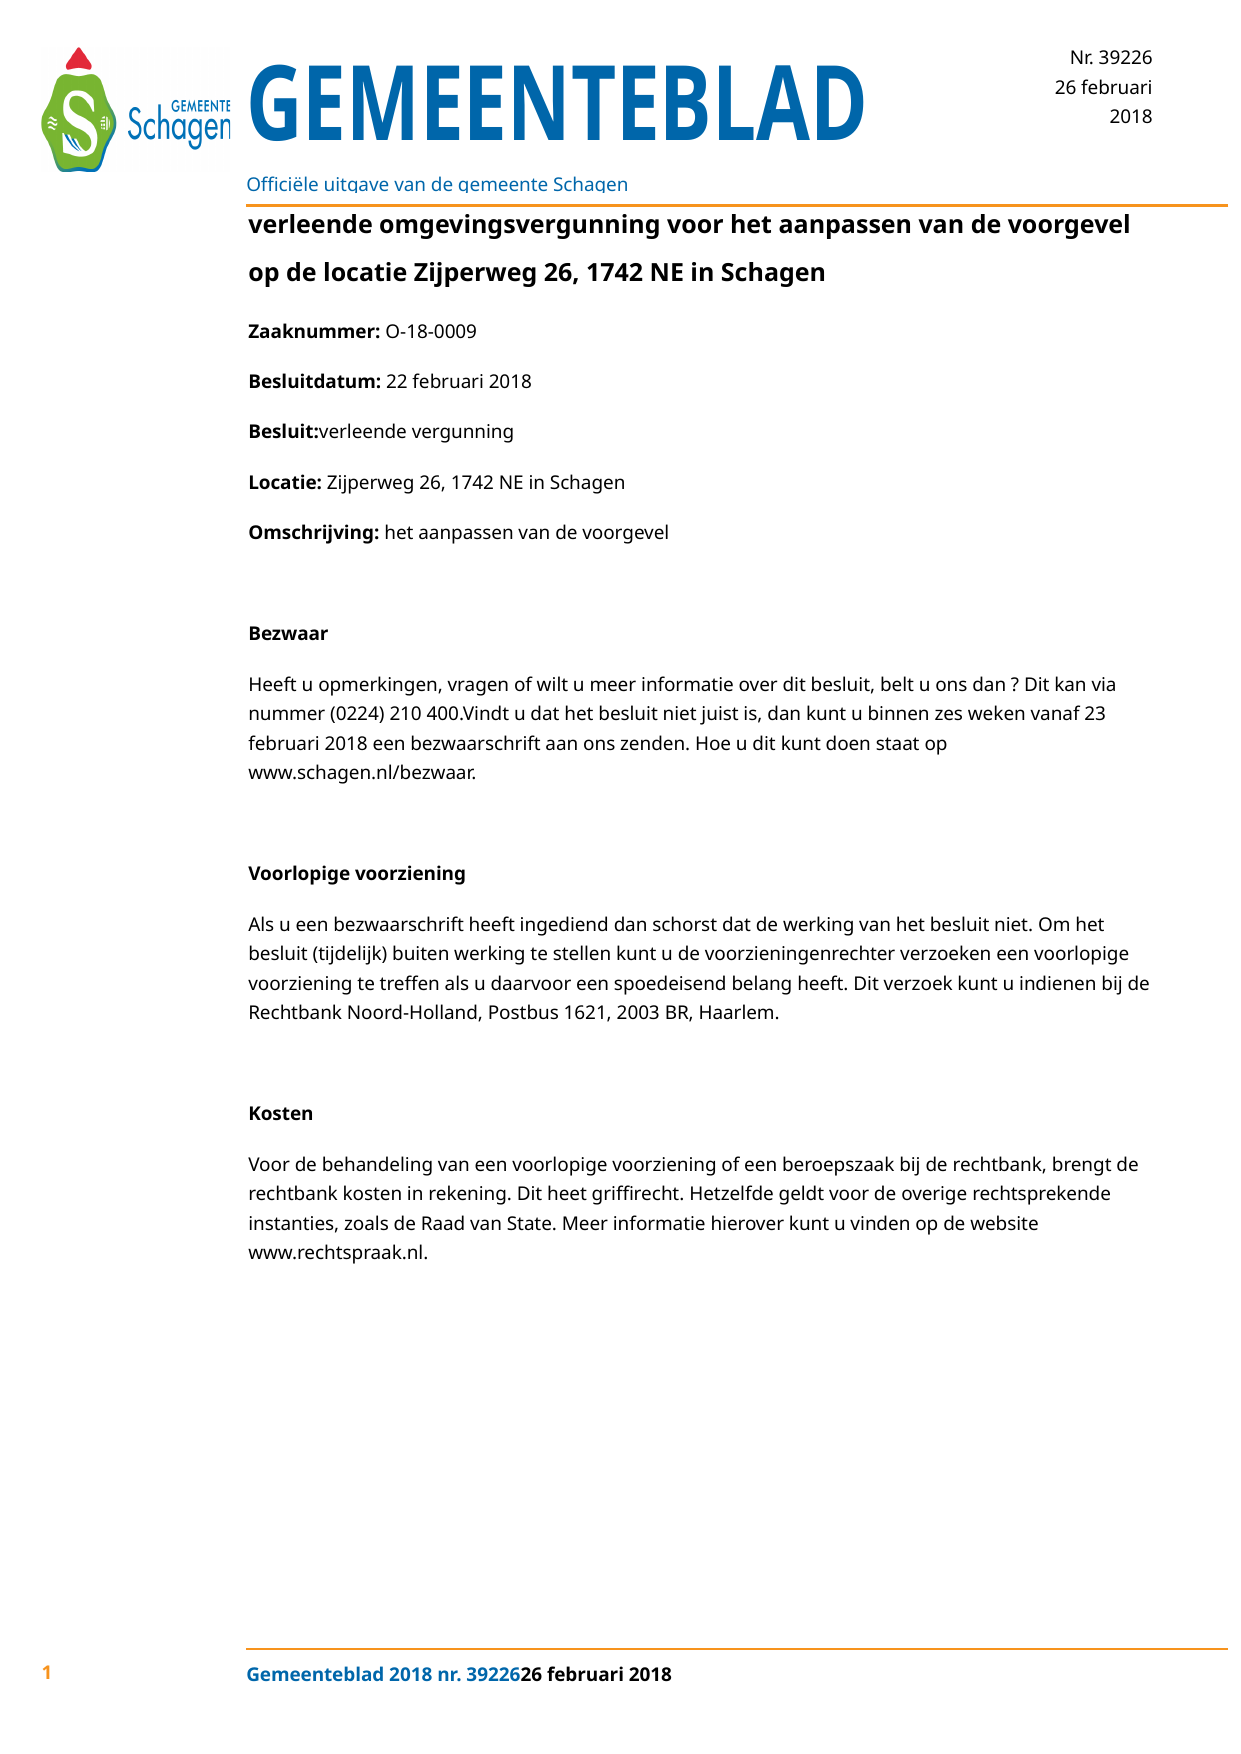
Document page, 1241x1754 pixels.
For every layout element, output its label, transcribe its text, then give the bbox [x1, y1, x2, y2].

text Heeft u opmerkingen, vragen of wilt u meer informatie over dit besluit, belt u ons dan ? Dit kan via nummer (0224) 210 400.Vindt u dat het besluit niet juist is, dan kunt u binnen zes weken vanaf 23 februari 2018 een bezwaarschrift aan ons zenden. Hoe u dit kunt doen staat op www.schagen.nl/bezwaar. [248, 671, 1152, 785]
picture [41, 47, 231, 172]
text Voorlopige voorziening [248, 860, 1152, 886]
text Besluit:verleende vergunning [248, 419, 1152, 444]
text Omschrijving: het aanpassen van de voorgevel [248, 519, 1152, 545]
text Bezwaar [248, 620, 1152, 646]
text Zaaknummer: O-18-0009 [248, 318, 1152, 344]
text Kosten [248, 1100, 1152, 1126]
text verleende omgevingsvergunning voor het aanpassen van de voorgevel op de locatie Zijperweg 26, 1742 NE in Schagen [248, 207, 1152, 288]
text Besluitdatum: 22 februari 2018 [248, 368, 1152, 394]
text Voor de behandeling van een voorlopige voorziening of een beroepszaak bij de rechtbank, brengt de rechtbank kosten in rekening. Dit heet griffirecht. Hetzelfde geldt voor de overige rechtsprekende instanties, zoals de Raad van State. Meer informatie hierover kunt u vinden op de website www.rechtspraak.nl. [248, 1151, 1152, 1265]
text Locatie: Zijperweg 26, 1742 NE in Schagen [248, 469, 1152, 495]
text Als u een bezwaarschrift heeft ingediend dan schorst dat de werking van het besluit niet. Om het besluit (tijdelijk) buiten werking te stellen kunt u de voorzieningenrechter verzoeken een voorlopige voorziening te treffen als u daarvoor een spoedeisend belang heeft. Dit verzoek kunt u indienen bij de Rechtbank Noord-Holland, Postbus 1621, 2003 BR, Haarlem. [248, 911, 1152, 1025]
